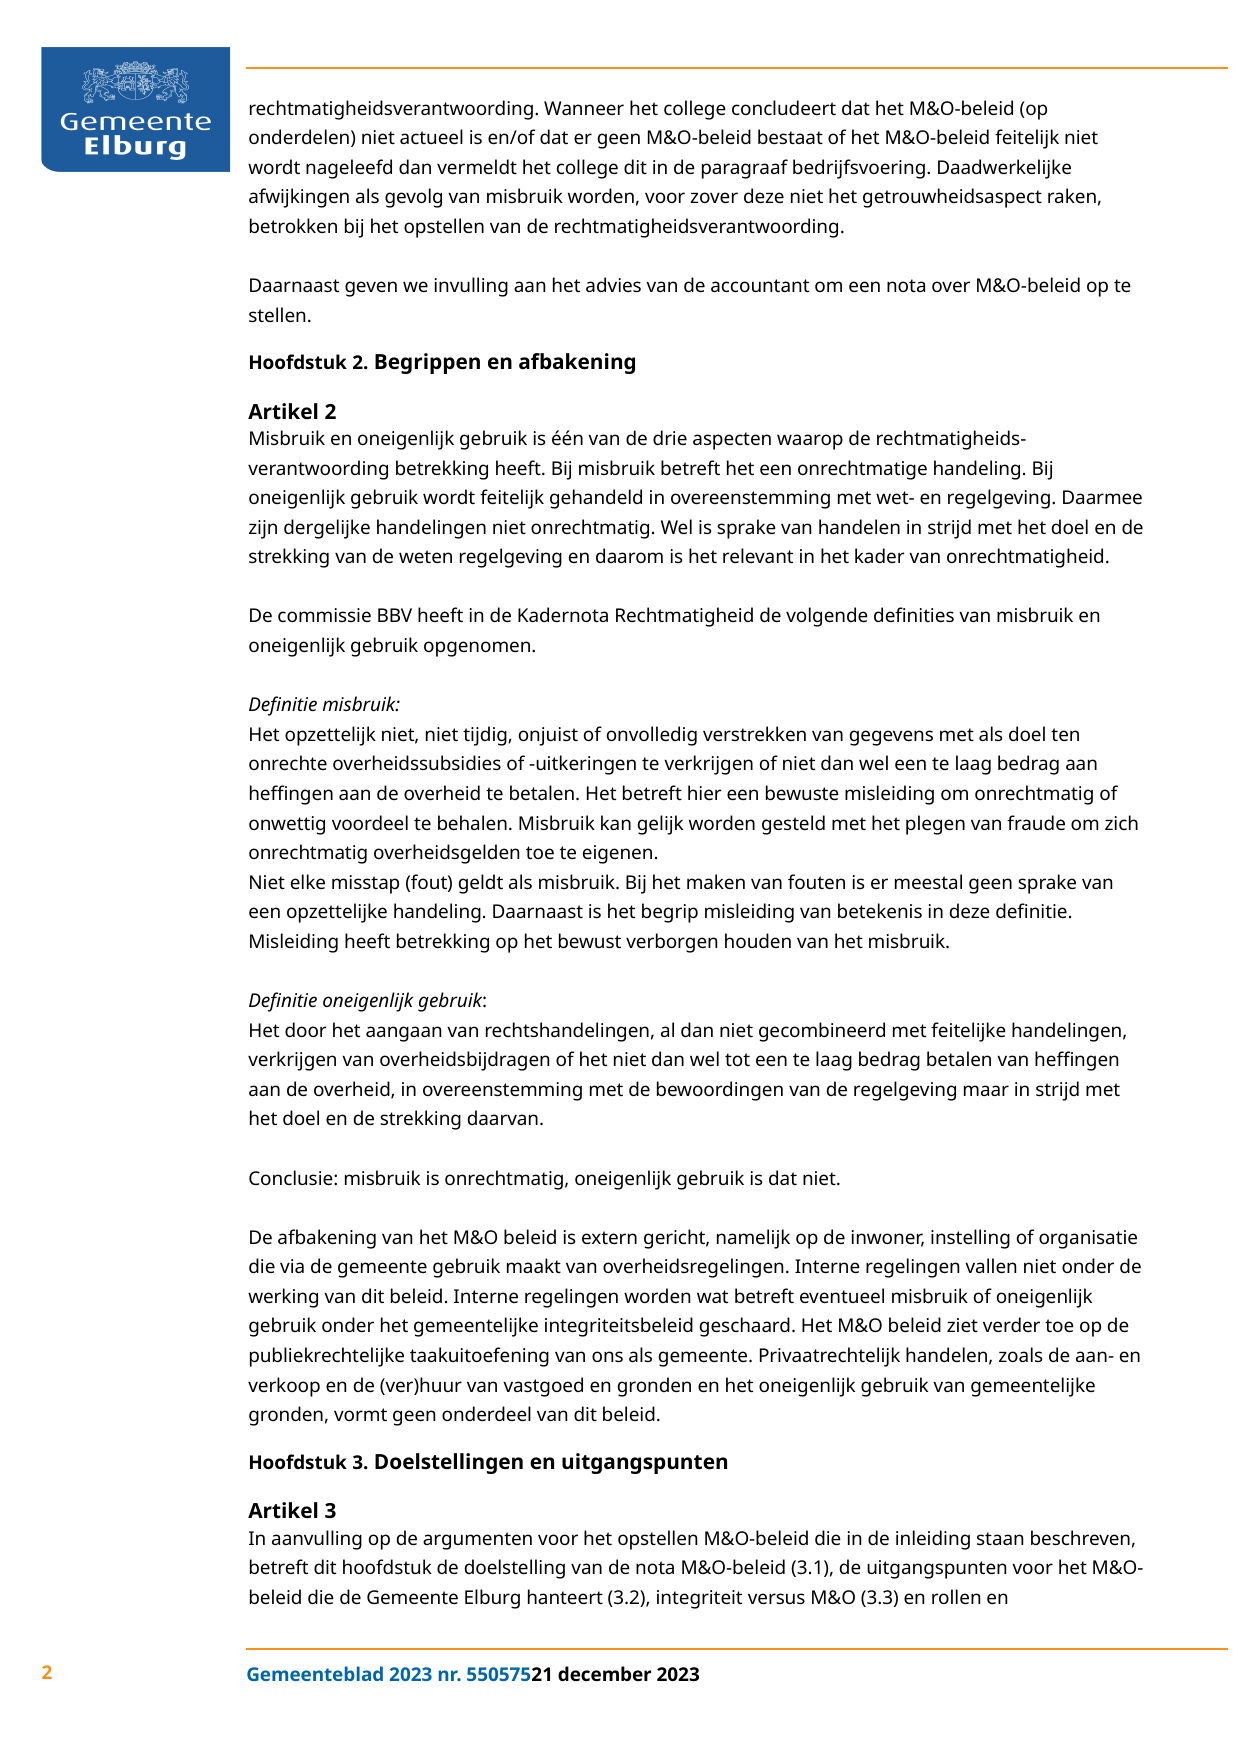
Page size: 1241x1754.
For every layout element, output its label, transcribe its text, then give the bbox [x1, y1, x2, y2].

text In aanvulling op de argumenten voor het opstellen M&O-beleid die in de inleiding staan beschreven, betreft dit hoofdstuk de doelstelling van de nota M&O-beleid (3.1), de uitgangspunten voor het M&O-beleid die de Gemeente Elburg hanteert (3.2), integriteit versus M&O (3.3) en rollen en [248, 1525, 1152, 1610]
text Artikel 3 [248, 1496, 1152, 1525]
text Hoofdstuk 3. Doelstellingen en uitgangspunten [248, 1447, 1152, 1476]
text Definitie misbruik: [248, 691, 1152, 717]
text rechtmatigheidsverantwoording. Wanneer het college concludeert dat het M&O-beleid (op onderdelen) niet actueel is en/of dat er geen M&O-beleid bestaat of het M&O-beleid feitelijk niet wordt nageleefd dan vermeldt het college dit in de paragraaf bedrijfsvoering. Daadwerkelijke afwijkingen als gevolg van misbruik worden, voor zover deze niet het getrouwheidsaspect raken, betrokken bij het opstellen van de rechtmatigheidsverantwoording. [248, 95, 1152, 239]
text Hoofdstuk 2. Begrippen en afbakening [248, 347, 1152, 376]
text Niet elke misstap (fout) geldt als misbruik. Bij het maken van fouten is er meestal geen sprake van een opzettelijke handeling. Daarnaast is het begrip misleiding van betekenis in deze definitie. Misleiding heeft betrekking op het bewust verborgen houden van het misbruik. [248, 869, 1152, 954]
text Definitie oneigenlijk gebruik: [248, 987, 1152, 1013]
text Het opzettelijk niet, niet tijdig, onjuist of onvolledig verstrekken van gegevens met als doel ten onrechte overheidssubsidies of -uitkeringen te verkrijgen of niet dan wel een te laag bedrag aan heffingen aan de overheid te betalen. Het betreft hier een bewuste misleiding om onrechtmatig of onwettig voordeel te behalen. Misbruik kan gelijk worden gesteld met het plegen van fraude om zich onrechtmatig overheidsgelden toe te eigenen. [248, 721, 1152, 865]
text Het door het aangaan van rechtshandelingen, al dan niet gecombineerd met feitelijke handelingen, verkrijgen van overheidsbijdragen of het niet dan wel tot een te laag bedrag betalen van heffingen aan de overheid, in overeenstemming met de bewoordingen van de regelgeving maar in strijd met het doel en de strekking daarvan. [248, 1017, 1152, 1131]
text Misbruik en oneigenlijk gebruik is één van de drie aspecten waarop de rechtmatigheids-verantwoording betrekking heeft. Bij misbruik betreft het een onrechtmatige handeling. Bij oneigenlijk gebruik wordt feitelijk gehandeld in overeenstemming met wet- en regelgeving. Daarmee zijn dergelijke handelingen niet onrechtmatig. Wel is sprake van handelen in strijd met het doel en de strekking van de weten regelgeving en daarom is het relevant in het kader van onrechtmatigheid. [248, 425, 1152, 569]
picture [41, 47, 231, 172]
text Daarnaast geven we invulling aan het advies van de accountant om een nota over M&O-beleid op te stellen. [248, 272, 1152, 328]
text De afbakening van het M&O beleid is extern gericht, namelijk op de inwoner, instelling of organisatie die via de gemeente gebruik maakt van overheidsregelingen. Interne regelingen vallen niet onder de werking van dit beleid. Interne regelingen worden wat betreft eventueel misbruik of oneigenlijk gebruik onder het gemeentelijke integriteitsbeleid geschaard. Het M&O beleid ziet verder toe op de publiekrechtelijke taakuitoefening van ons als gemeente. Privaatrechtelijk handelen, zoals de aan- en verkoop en de (ver)huur van vastgoed en gronden en het oneigenlijk gebruik van gemeentelijke gronden, vormt geen onderdeel van dit beleid. [248, 1224, 1152, 1427]
text Artikel 2 [248, 397, 1152, 425]
text De commissie BBV heeft in de Kadernota Rechtmatigheid de volgende definities van misbruik en oneigenlijk gebruik opgenomen. [248, 603, 1152, 658]
text Conclusie: misbruik is onrechtmatig, oneigenlijk gebruik is dat niet. [248, 1165, 1152, 1191]
